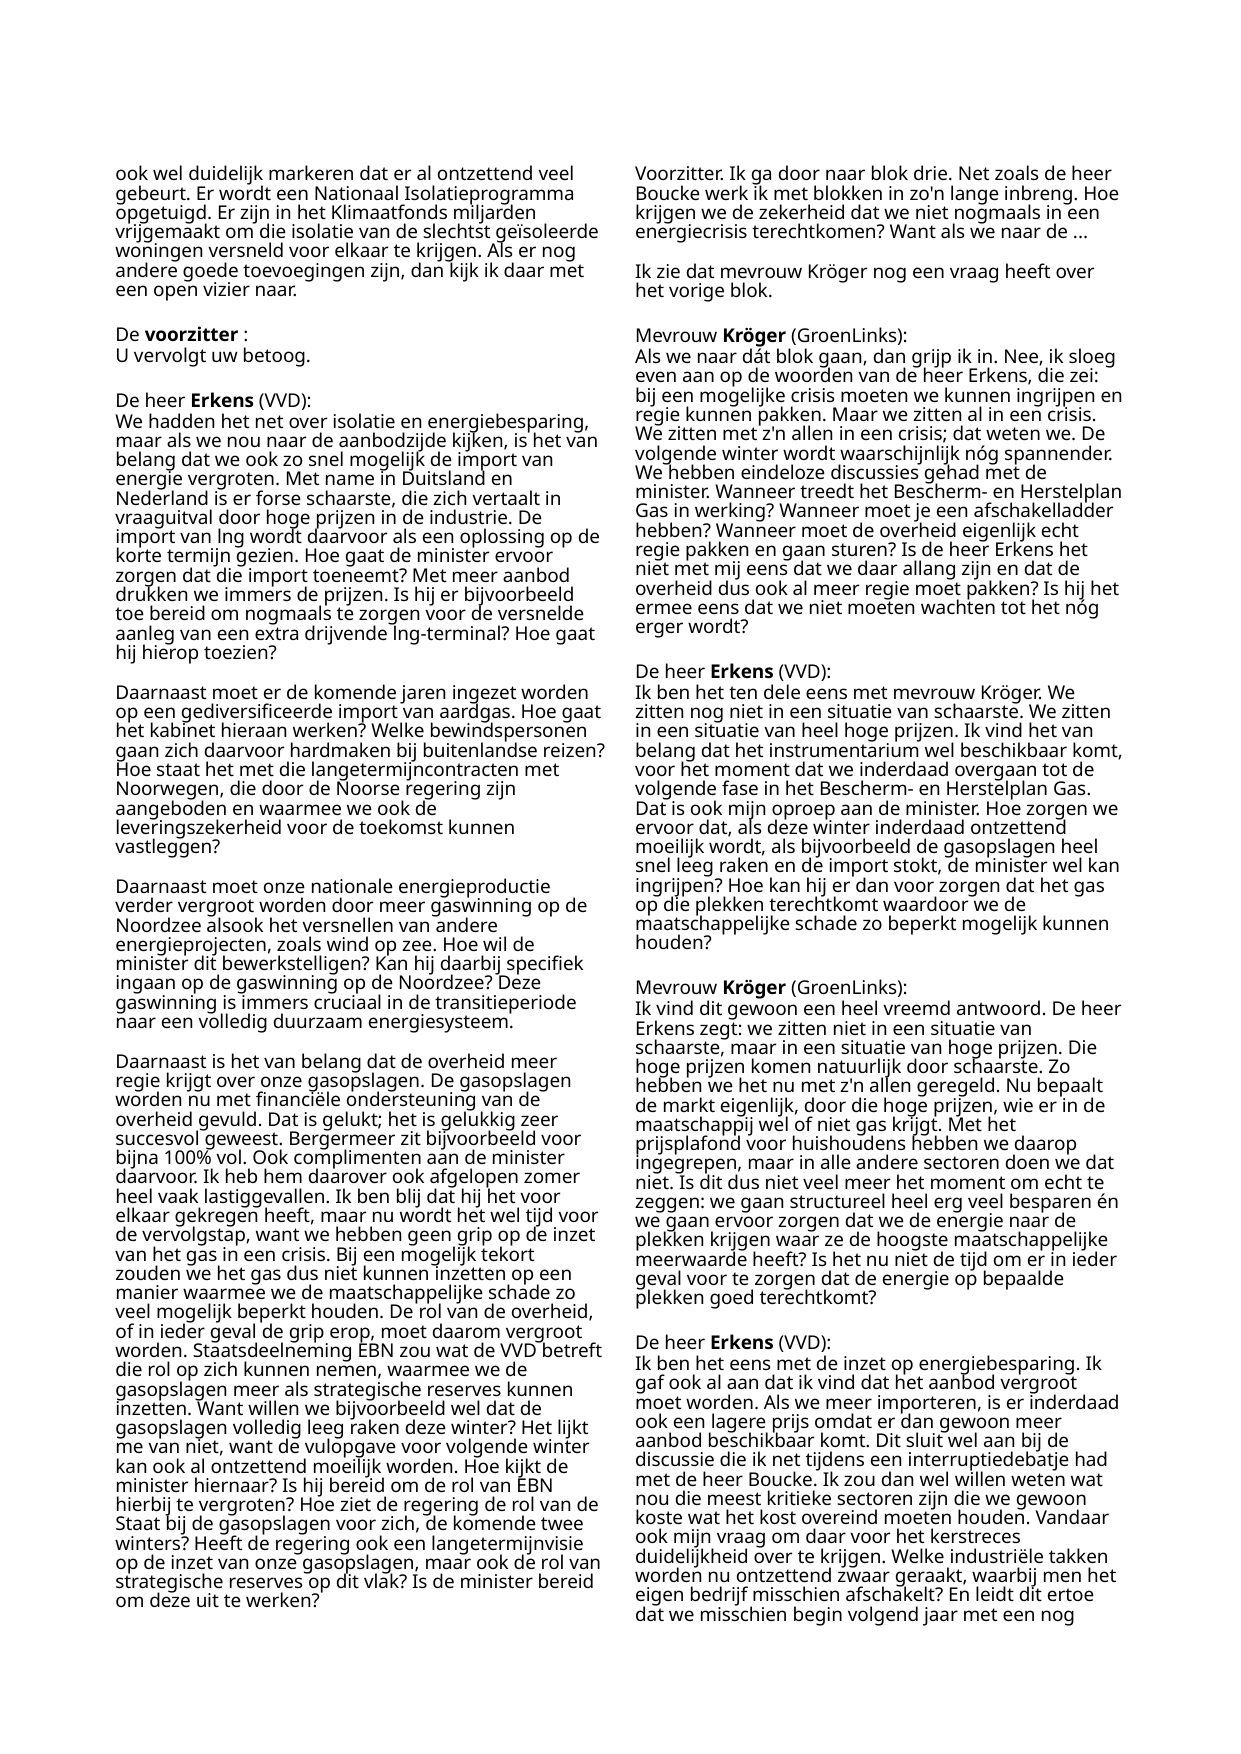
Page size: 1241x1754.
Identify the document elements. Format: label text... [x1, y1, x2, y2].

text Mevrouw Kröger (GroenLinks): [635, 322, 1125, 348]
text De heer Erkens (VVD): [635, 1329, 1125, 1355]
text ook wel duidelijk markeren dat er al ontzettend veel gebeurt. Er wordt een Nationaal Isolatieprogramma opgetuigd. Er zijn in het Klimaatfonds miljarden vrijgemaakt om die isolatie van de slechtst geïsoleerde woningen versneld voor elkaar te krijgen. Als er nog andere goede toevoegingen zijn, dan kijk ik daar met een open vizier naar. [115, 165, 605, 300]
text Daarnaast is het van belang dat de overheid meer regie krijgt over onze gasopslagen. De gasopslagen worden nu met financiële ondersteuning van de overheid gevuld. Dat is gelukt; het is gelukkig zeer succesvol geweest. Bergermeer zit bijvoorbeeld voor bijna 100% vol. Ook complimenten aan de minister daarvoor. Ik heb hem daarover ook afgelopen zomer heel vaak lastiggevallen. Ik ben blij dat hij het voor elkaar gekregen heeft, maar nu wordt het wel tijd voor de vervolgstap, want we hebben geen grip op de inzet van het gas in een crisis. Bij een mogelijk tekort zouden we het gas dus niet kunnen inzetten op een manier waarmee we de maatschappelijke schade zo veel mogelijk beperkt houden. De rol van de overheid, of in ieder geval de grip erop, moet daarom vergroot worden. Staatsdeelneming EBN zou wat de VVD betreft die rol op zich kunnen nemen, waarmee we de gasopslagen meer als strategische reserves kunnen inzetten. Want willen we bijvoorbeeld wel dat de gasopslagen volledig leeg raken deze winter? Het lijkt me van niet, want de vulopgave voor volgende winter kan ook al ontzettend moeilijk worden. Hoe kijkt de minister hiernaar? Is hij bereid om de rol van EBN hierbij te vergroten? Hoe ziet de regering de rol van de Staat bij de gasopslagen voor zich, de komende twee winters? Heeft de regering ook een langetermijnvisie op de inzet van onze gasopslagen, maar ook de rol van strategische reserves op dit vlak? Is de minister bereid om deze uit te werken? [115, 1053, 605, 1612]
text Ik ben het ten dele eens met mevrouw Kröger. We zitten nog niet in een situatie van schaarste. We zitten in een situatie van heel hoge prijzen. Ik vind het van belang dat het instrumentarium wel beschikbaar komt, voor het moment dat we inderdaad overgaan tot de volgende fase in het Bescherm- en Herstelplan Gas. Dat is ook mijn oproep aan de minister. Hoe zorgen we ervoor dat, als deze winter inderdaad ontzettend moeilijk wordt, als bijvoorbeeld de gasopslagen heel snel leeg raken en de import stokt, de minister wel kan ingrijpen? Hoe kan hij er dan voor zorgen dat het gas op die plekken terechtkomt waardoor we de maatschappelijke schade zo beperkt mogelijk kunnen houden? [635, 684, 1125, 954]
text De voorzitter : [115, 321, 605, 347]
text Daarnaast moet onze nationale energieproductie verder vergroot worden door meer gaswinning op de Noordzee alsook het versnellen van andere energieprojecten, zoals wind op zee. Hoe wil de minister dit bewerkstelligen? Kan hij daarbij specifiek ingaan op de gaswinning op de Noordzee? Deze gaswinning is immers cruciaal in de transitieperiode naar een volledig duurzaam energiesysteem. [115, 878, 605, 1032]
text Daarnaast moet er de komende jaren ingezet worden op een gediversificeerde import van aardgas. Hoe gaat het kabinet hieraan werken? Welke bewindspersonen gaan zich daarvoor hardmaken bij buitenlandse reizen? Hoe staat het met die langetermijncontracten met Noorwegen, die door de Noorse regering zijn aangeboden en waarmee we ook de leveringszekerheid voor de toekomst kunnen vastleggen? [115, 684, 605, 857]
text Mevrouw Kröger (GroenLinks): [635, 974, 1125, 1000]
text We hadden het net over isolatie en energiebesparing, maar als we nou naar de aanbodzijde kijken, is het van belang dat we ook zo snel mogelijk de import van energie vergroten. Met name in Duitsland en Nederland is er forse schaarste, die zich vertaalt in vraaguitval door hoge prijzen in de industrie. De import van lng wordt daarvoor als een oplossing op de korte termijn gezien. Hoe gaat de minister ervoor zorgen dat die import toeneemt? Met meer aanbod drukken we immers de prijzen. Is hij er bijvoorbeeld toe bereid om nogmaals te zorgen voor de versnelde aanleg van een extra drijvende lng-terminal? Hoe gaat hij hierop toezien? [115, 413, 605, 663]
text Ik ben het eens met de inzet op energiebesparing. Ik gaf ook al aan dat ik vind dat het aanbod vergroot moet worden. Als we meer importeren, is er inderdaad ook een lagere prijs omdat er dan gewoon meer aanbod beschikbaar komt. Dit sluit wel aan bij de discussie die ik net tijdens een interruptiedebatje had met de heer Boucke. Ik zou dan wel willen weten wat nou die meest kritieke sectoren zijn die we gewoon koste wat het kost overeind moeten houden. Vandaar ook mijn vraag om daar voor het kerstreces duidelijkheid over te krijgen. Welke industriële takken worden nu ontzettend zwaar geraakt, waarbij men het eigen bedrijf misschien afschakelt? En leidt dit ertoe dat we misschien begin volgend jaar met een nog [635, 1355, 1125, 1625]
text Ik vind dit gewoon een heel vreemd antwoord. De heer Erkens zegt: we zitten niet in een situatie van schaarste, maar in een situatie van hoge prijzen. Die hoge prijzen komen natuurlijk door schaarste. Zo hebben we het nu met z'n allen geregeld. Nu bepaalt de markt eigenlijk, door die hoge prijzen, wie er in de maatschappij wel of niet gas krijgt. Met het prijsplafond voor huishoudens hebben we daarop ingegrepen, maar in alle andere sectoren doen we dat niet. Is dit dus niet veel meer het moment om echt te zeggen: we gaan structureel heel erg veel besparen én we gaan ervoor zorgen dat we de energie naar de plekken krijgen waar ze de hoogste maatschappelijke meerwaarde heeft? Is het nu niet de tijd om er in ieder geval voor te zorgen dat de energie op bepaalde plekken goed terechtkomt? [635, 1000, 1125, 1308]
text De heer Erkens (VVD): [115, 387, 605, 413]
text De heer Erkens (VVD): [635, 658, 1125, 684]
text Voorzitter. Ik ga door naar blok drie. Net zoals de heer Boucke werk ik met blokken in zo'n lange inbreng. Hoe krijgen we de zekerheid dat we niet nogmaals in een energiecrisis terechtkomen? Want als we naar de ... [635, 165, 1125, 242]
text Als we naar dát blok gaan, dan grijp ik in. Nee, ik sloeg even aan op de woorden van de heer Erkens, die zei: bij een mogelijke crisis moeten we kunnen ingrijpen en regie kunnen pakken. Maar we zitten al in een crisis. We zitten met z'n allen in een crisis; dat weten we. De volgende winter wordt waarschijnlijk nóg spannender. We hebben eindeloze discussies gehad met de minister. Wanneer treedt het Bescherm- en Herstelplan Gas in werking? Wanneer moet je een afschakelladder hebben? Wanneer moet de overheid eigenlijk echt regie pakken en gaan sturen? Is de heer Erkens het niet met mij eens dat we daar allang zijn en dat de overheid dus ook al meer regie moet pakken? Is hij het ermee eens dat we niet moeten wachten tot het nóg erger wordt? [635, 348, 1125, 637]
text Ik zie dat mevrouw Kröger nog een vraag heeft over het vorige blok. [635, 263, 1125, 302]
text U vervolgt uw betoog. [115, 347, 605, 366]
